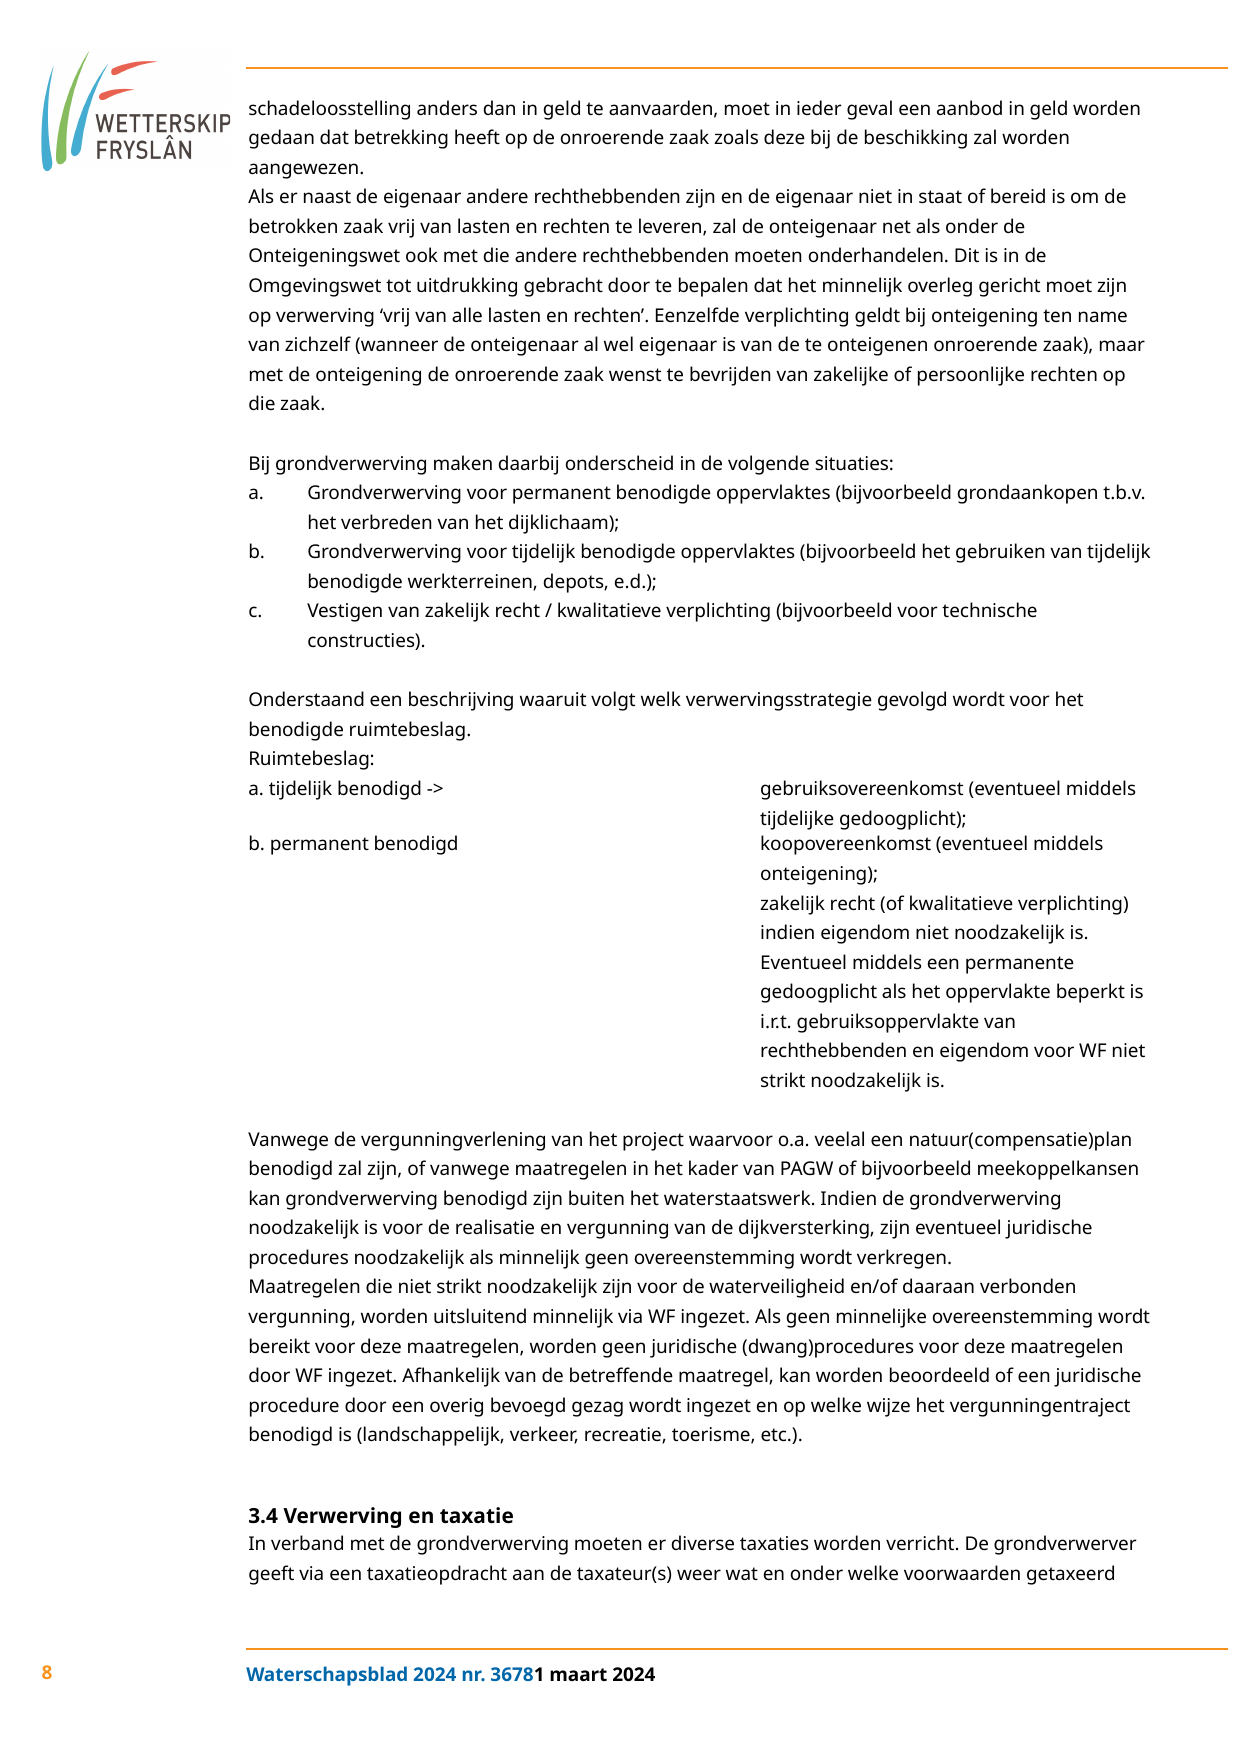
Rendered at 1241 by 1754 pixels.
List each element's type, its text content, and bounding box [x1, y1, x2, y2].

table_header gebruiksovereenkomst (eventueel middels tijdelijke gedoogplicht); [760, 775, 1152, 831]
text Als er naast de eigenaar andere rechthebbenden zijn en de eigenaar niet in staat of bereid is om de betrokken zaak vrij van lasten en rechten te leveren, zal de onteigenaar net als onder de Onteigeningswet ook met die andere rechthebbenden moeten onderhandelen. Dit is in de Omgevingswet tot uitdrukking gebracht door te bepalen dat het minnelijk overleg gericht moet zijn op verwerving ‘vrij van alle lasten en rechten’. Eenzelfde verplichting geldt bij onteigening ten name van zichzelf (wanneer de onteigenaar al wel eigenaar is van de te onteigenen onroerende zaak), maar met de onteigening de onroerende zaak wenst te bevrijden van zakelijke of persoonlijke rechten op die zaak. [248, 183, 1152, 416]
list Vestigen van zakelijk recht / kwalitatieve verplichting (bijvoorbeeld voor technische constructies). [248, 598, 1152, 653]
table_cell koopovereenkomst (eventueel middels onteigening); zakelijk recht (of kwalitatieve verplichting) indien eigendom niet noodzakelijk is. Eventueel middels een permanente gedoogplicht als het oppervlakte beperkt is i.r.t. gebruiksoppervlakte van rechthebbenden en eigendom voor WF niet strikt noodzakelijk is. [760, 831, 1152, 1093]
table_cell b. permanent benodigd [248, 831, 760, 1093]
list Grondverwerving voor permanent benodigde oppervlaktes (bijvoorbeeld grondaankopen t.b.v. het verbreden van het dijklichaam); [248, 479, 1152, 535]
table_header a. tijdelijk benodigd -> [248, 775, 760, 831]
text Vanwege de vergunningverlening van het project waarvoor o.a. veelal een natuur(compensatie)plan benodigd zal zijn, of vanwege maatregelen in het kader van PAGW of bijvoorbeeld meekoppelkansen kan grondverwerving benodigd zijn buiten het waterstaatswerk. Indien de grondverwerving noodzakelijk is voor de realisatie en vergunning van de dijkversterking, zijn eventueel juridische procedures noodzakelijk als minnelijk geen overeenstemming wordt verkregen. [248, 1126, 1152, 1270]
picture [41, 47, 231, 172]
text 3.4 Verwerving en taxatie [248, 1502, 1152, 1530]
text schadeloosstelling anders dan in geld te aanvaarden, moet in ieder geval een aanbod in geld worden gedaan dat betrekking heeft op de onroerende zaak zoals deze bij de beschikking zal worden aangewezen. [248, 95, 1152, 180]
text Ruimtebeslag: [248, 746, 1152, 771]
text In verband met de grondverwerving moeten er diverse taxaties worden verricht. De grondverwerver geeft via een taxatieopdracht aan de taxateur(s) weer wat en onder welke voorwaarden getaxeerd [248, 1530, 1152, 1585]
text Bij grondverwerving maken daarbij onderscheid in de volgende situaties: [248, 450, 1152, 476]
text Maatregelen die niet strikt noodzakelijk zijn voor de waterveiligheid en/of daaraan verbonden vergunning, worden uitsluitend minnelijk via WF ingezet. Als geen minnelijke overeenstemming wordt bereikt voor deze maatregelen, worden geen juridische (dwang)procedures voor deze maatregelen door WF ingezet. Afhankelijk van de betreffende maatregel, kan worden beoordeeld of een juridische procedure door een overig bevoegd gezag wordt ingezet en op welke wijze het vergunningentraject benodigd is (landschappelijk, verkeer, recreatie, toerisme, etc.). [248, 1274, 1152, 1447]
text Onderstaand een beschrijving waaruit volgt welk verwervingsstrategie gevolgd wordt voor het benodigde ruimtebeslag. [248, 686, 1152, 742]
list Grondverwerving voor tijdelijk benodigde oppervlaktes (bijvoorbeeld het gebruiken van tijdelijk benodigde werkterreinen, depots, e.d.); [248, 538, 1152, 594]
